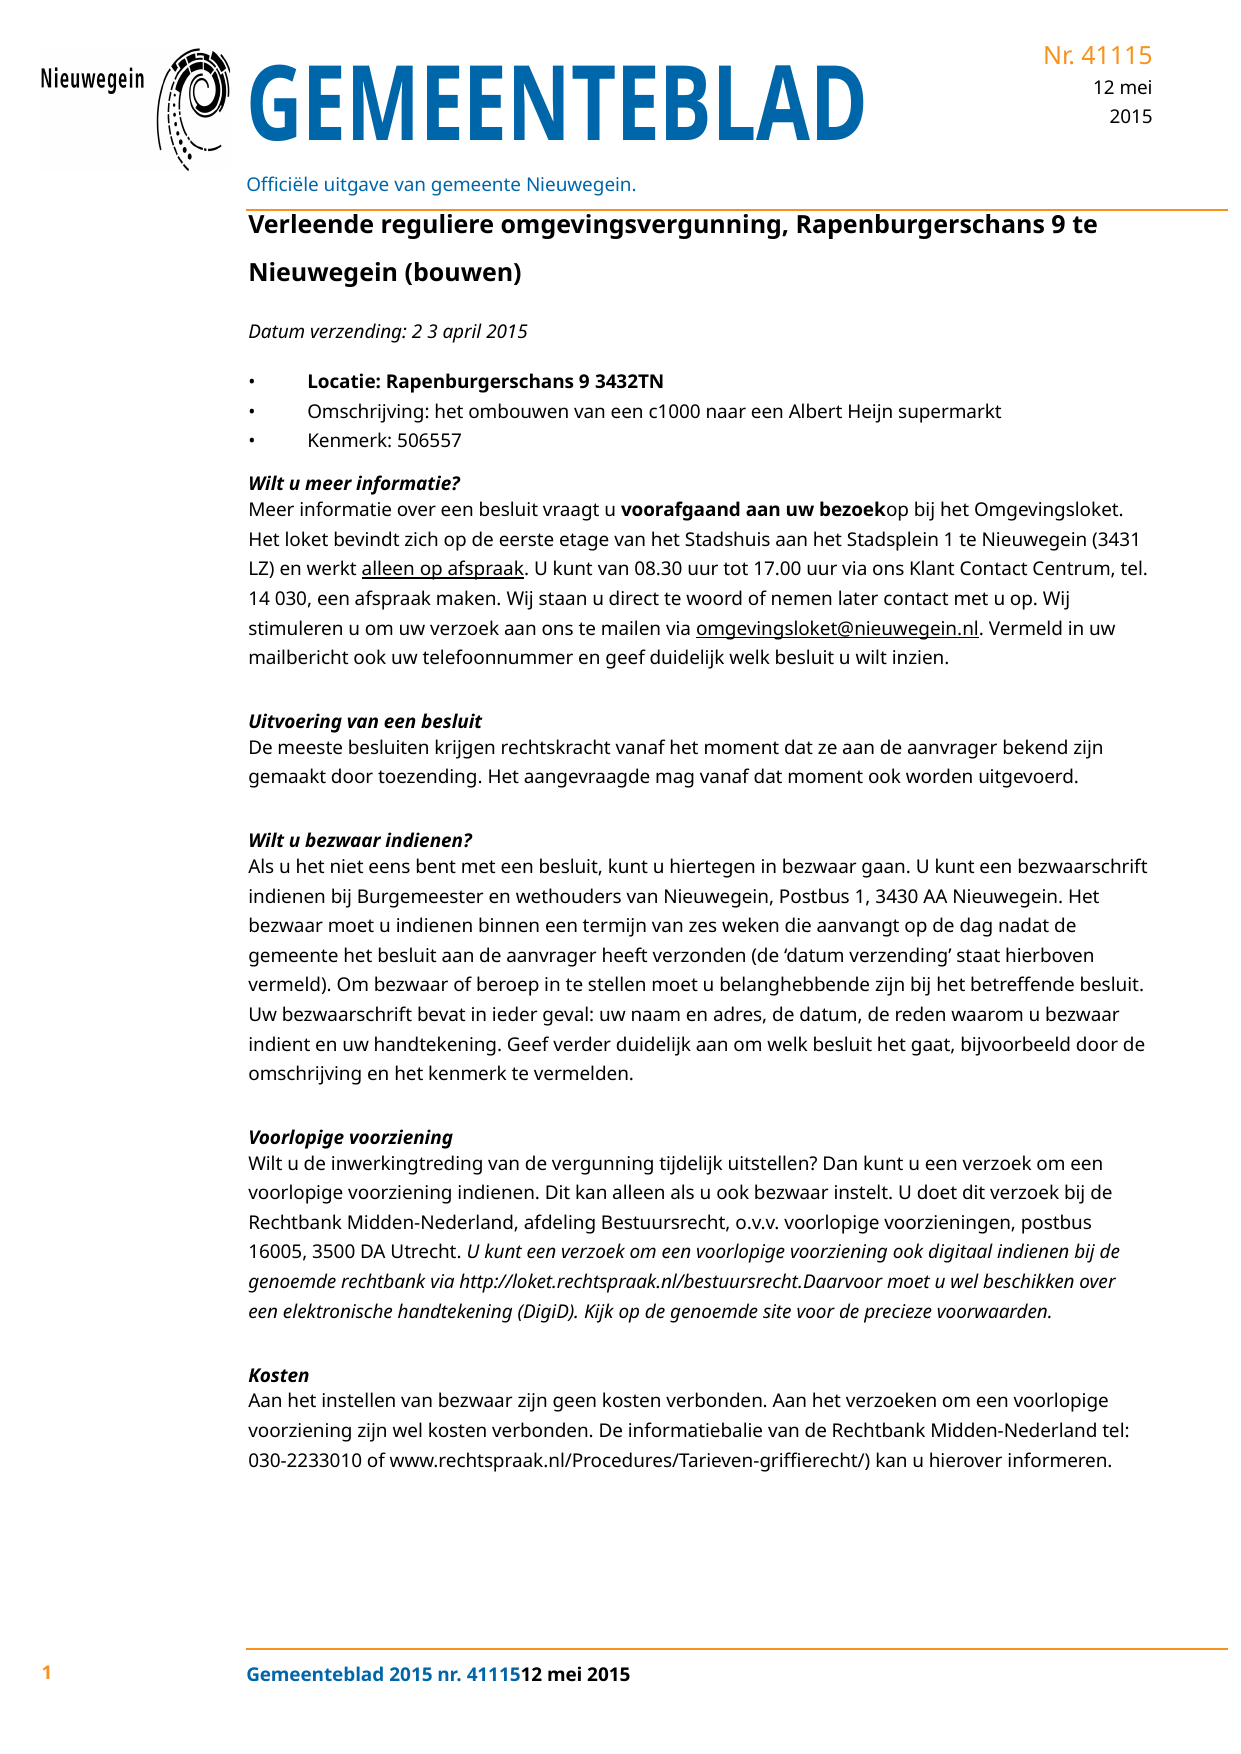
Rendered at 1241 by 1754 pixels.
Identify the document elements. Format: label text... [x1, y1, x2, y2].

text Voorlopige voorziening [248, 1124, 1152, 1150]
text Wilt u meer informatie? [248, 471, 1152, 496]
text Datum verzending: 2 3 april 2015 [248, 318, 1152, 344]
text Kosten [248, 1362, 1152, 1388]
text Wilt u de inwerkingtreding van de vergunning tijdelijk uitstellen? Dan kunt u een verzoek om een voorlopige voorziening indienen. Dit kan alleen als u ook bezwaar instelt. U doet dit verzoek bij de Rechtbank Midden-Nederland, afdeling Bestuursrecht, o.v.v. voorlopige voorzieningen, postbus 16005, 3500 DA Utrecht. U kunt een verzoek om een voorlopige voorziening ook digitaal indienen bij de genoemde rechtbank via http://loket.rechtspraak.nl/bestuursrecht.Daarvoor moet u wel beschikken over een elektronische handtekening (DigiD). Kijk op de genoemde site voor de precieze voorwaarden. [248, 1150, 1152, 1324]
picture [41, 47, 231, 172]
text Meer informatie over een besluit vraagt u voorafgaand aan uw bezoekop bij het Omgevingsloket. Het loket bevindt zich op de eerste etage van het Stadshuis aan het Stadsplein 1 te Nieuwegein (3431 LZ) en werkt alleen op afspraak. U kunt van 08.30 uur tot 17.00 uur via ons Klant Contact Centrum, tel. 14 030, een afspraak maken. Wij staan u direct te woord of nemen later contact met u op. Wij stimuleren u om uw verzoek aan ons te mailen via omgevingsloket@nieuwegein.nl. Vermeld in uw mailbericht ook uw telefoonnummer en geef duidelijk welk besluit u wilt inzien. [248, 496, 1152, 670]
list Kenmerk: 506557 [248, 427, 1152, 453]
text Uitvoering van een besluit [248, 708, 1152, 734]
text Aan het instellen van bezwaar zijn geen kosten verbonden. Aan het verzoeken om een voorlopige voorziening zijn wel kosten verbonden. De informatiebalie van de Rechtbank Midden-Nederland tel: 030-2233010 of www.rechtspraak.nl/Procedures/Tarieven-griffierecht/) kan u hierover informeren. [248, 1388, 1152, 1472]
list Omschrijving: het ombouwen van een c1000 naar een Albert Heijn supermarkt [248, 398, 1152, 424]
text Als u het niet eens bent met een besluit, kunt u hiertegen in bezwaar gaan. U kunt een bezwaarschrift indienen bij Burgemeester en wethouders van Nieuwegein, Postbus 1, 3430 AA Nieuwegein. Het bezwaar moet u indienen binnen een termijn van zes weken die aanvangt op de dag nadat de gemeente het besluit aan de aanvrager heeft verzonden (de ‘datum verzending’ staat hierboven vermeld). Om bezwaar of beroep in te stellen moet u belanghebbende zijn bij het betreffende besluit. Uw bezwaarschrift bevat in ieder geval: uw naam en adres, de datum, de reden waarom u bezwaar indient en uw handtekening. Geef verder duidelijk aan om welk besluit het gaat, bijvoorbeeld door de omschrijving en het kenmerk te vermelden. [248, 853, 1152, 1086]
list Locatie: Rapenburgerschans 9 3432TN [248, 368, 1152, 394]
text De meeste besluiten krijgen rechtskracht vanaf het moment dat ze aan de aanvrager bekend zijn gemaakt door toezending. Het aangevraagde mag vanaf dat moment ook worden uitgevoerd. [248, 734, 1152, 789]
text Verleende reguliere omgevingsvergunning, Rapenburgerschans 9 te Nieuwegein (bouwen) [248, 211, 1152, 288]
text Wilt u bezwaar indienen? [248, 827, 1152, 853]
